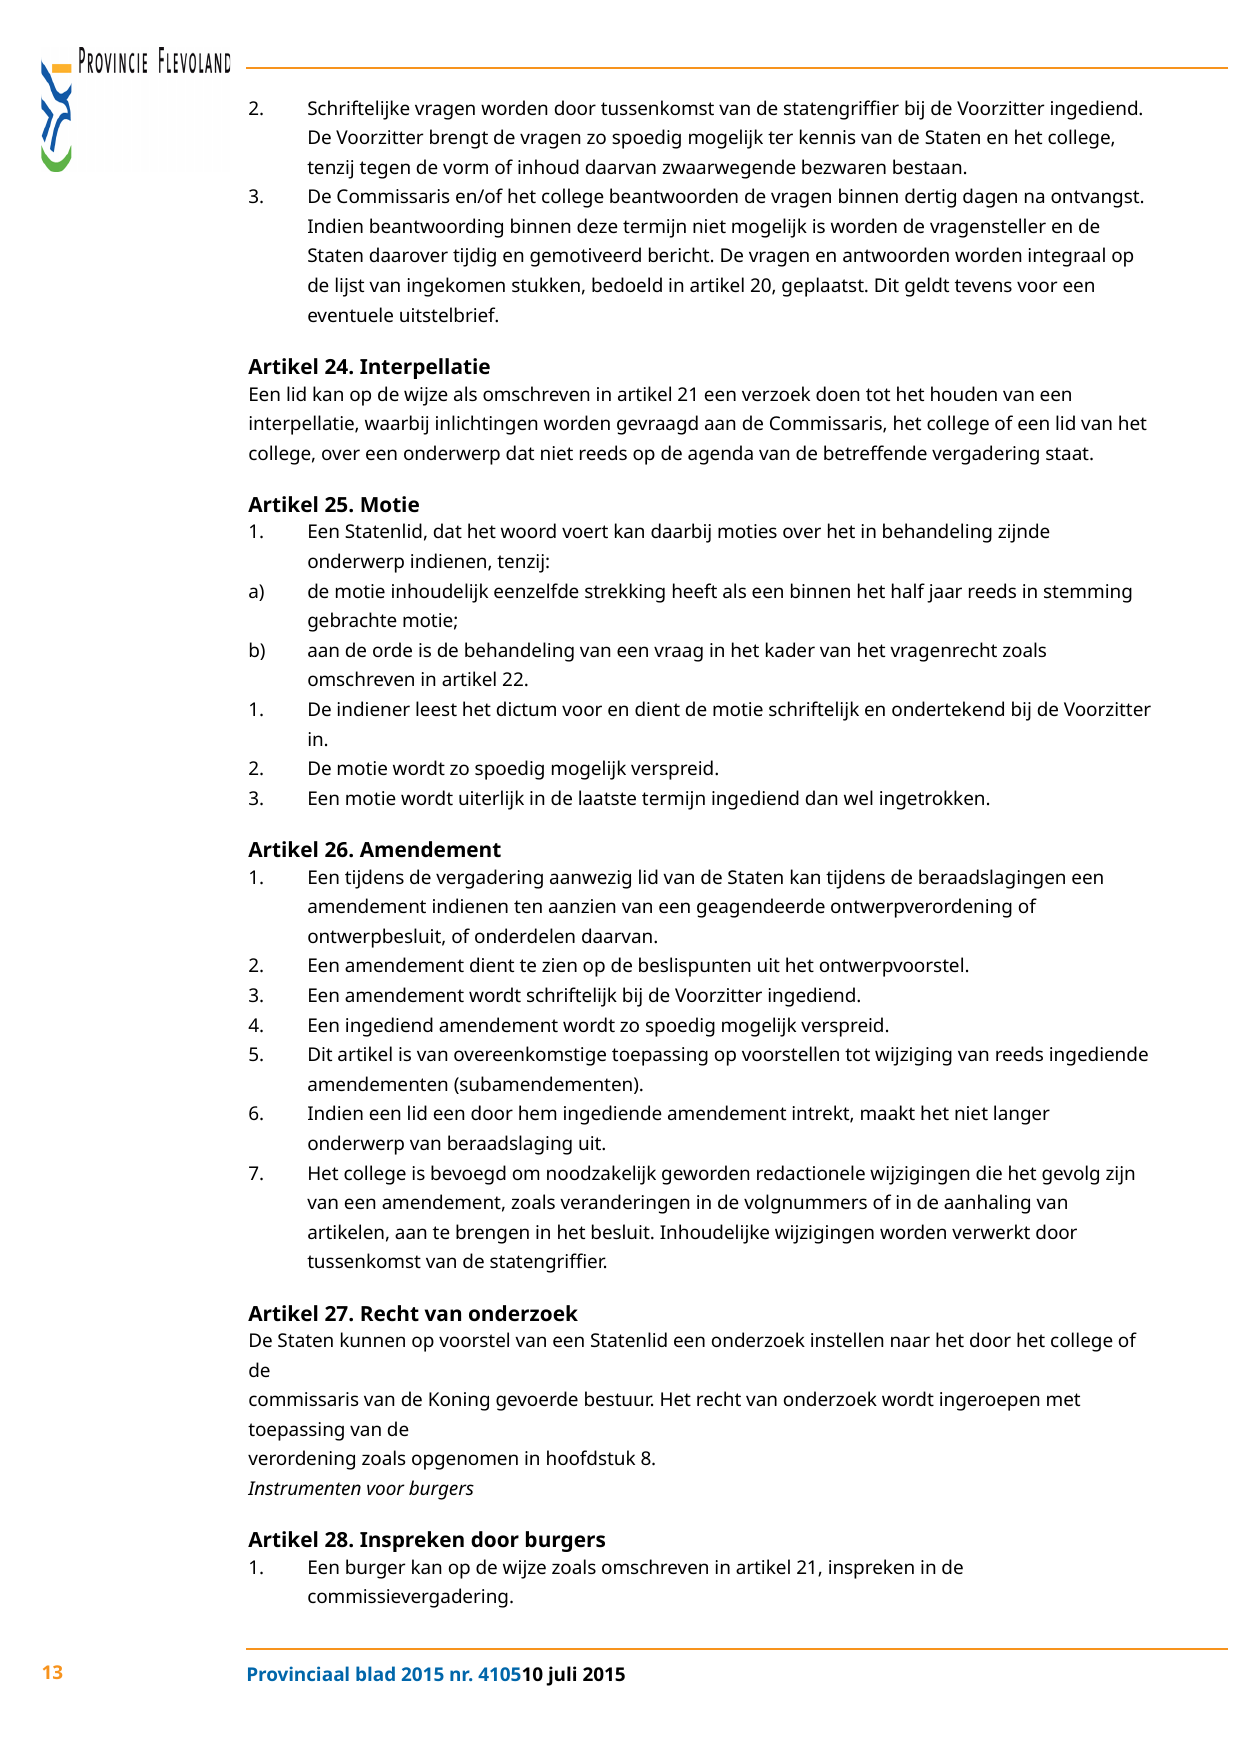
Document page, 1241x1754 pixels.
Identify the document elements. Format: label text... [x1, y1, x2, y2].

list Een amendement wordt schriftelijk bij de Voorzitter ingediend. [248, 982, 1152, 1008]
text commissaris van de Koning gevoerde bestuur. Het recht van onderzoek wordt ingeroepen met toepassing van de [248, 1386, 1152, 1442]
text Artikel 25. Motie [248, 490, 1152, 519]
text Artikel 27. Recht van onderzoek [248, 1299, 1152, 1327]
list Een Statenlid, dat het woord voert kan daarbij moties over het in behandeling zijnde onderwerp indienen, tenzij: [248, 519, 1152, 574]
list Een ingediend amendement wordt zo spoedig mogelijk verspreid. [248, 1012, 1152, 1037]
list Een tijdens de vergadering aanwezig lid van de Staten kan tijdens de beraadslagingen een amendement indienen ten aanzien van een geagendeerde ontwerpverordening of ontwerpbesluit, of onderdelen daarvan. [248, 864, 1152, 949]
text Instrumenten voor burgers [248, 1475, 1152, 1501]
list Dit artikel is van overeenkomstige toepassing op voorstellen tot wijziging van reeds ingediende amendementen (subamendementen). [248, 1041, 1152, 1097]
list Het college is bevoegd om noodzakelijk geworden redactionele wijzigingen die het gevolg zijn van een amendement, zoals veranderingen in de volgnummers of in de aanhaling van artikelen, aan te brengen in het besluit. Inhoudelijke wijzigingen worden verwerkt door tussenkomst van de statengriffier. [248, 1160, 1152, 1274]
text De Staten kunnen op voorstel van een Statenlid een onderzoek instellen naar het door het college of de [248, 1327, 1152, 1383]
list De indiener leest het dictum voor en dient de motie schriftelijk en ondertekend bij de Voorzitter in. [248, 696, 1152, 752]
list Indien een lid een door hem ingediende amendement intrekt, maakt het niet langer onderwerp van beraadslaging uit. [248, 1101, 1152, 1156]
list Een burger kan op de wijze zoals omschreven in artikel 21, inspreken in de commissievergadering. [248, 1554, 1152, 1609]
text verordening zoals opgenomen in hoofdstuk 8. [248, 1446, 1152, 1471]
text Artikel 24. Interpellatie [248, 352, 1152, 381]
list De motie wordt zo spoedig mogelijk verspreid. [248, 755, 1152, 781]
picture [41, 47, 231, 172]
list De Commissaris en/of het college beantwoorden de vragen binnen dertig dagen na ontvangst. Indien beantwoording binnen deze termijn niet mogelijk is worden de vragensteller en de Staten daarover tijdig en gemotiveerd bericht. De vragen en antwoorden worden integraal op de lijst van ingekomen stukken, bedoeld in artikel 20, geplaatst. Dit geldt tevens voor een eventuele uitstelbrief. [248, 183, 1152, 328]
list aan de orde is de behandeling van een vraag in het kader van het vragenrecht zoals omschreven in artikel 22. [248, 637, 1152, 692]
text Artikel 26. Amendement [248, 835, 1152, 864]
list Een motie wordt uiterlijk in de laatste termijn ingediend dan wel ingetrokken. [248, 785, 1152, 811]
list Een amendement dient te zien op de beslispunten uit het ontwerpvoorstel. [248, 953, 1152, 978]
text Een lid kan op de wijze als omschreven in artikel 21 een verzoek doen tot het houden van een interpellatie, waarbij inlichtingen worden gevraagd aan de Commissaris, het college of een lid van het college, over een onderwerp dat niet reeds op de agenda van de betreffende vergadering staat. [248, 381, 1152, 466]
list de motie inhoudelijk eenzelfde strekking heeft als een binnen het half jaar reeds in stemming gebrachte motie; [248, 578, 1152, 633]
list Schriftelijke vragen worden door tussenkomst van de statengriffier bij de Voorzitter ingediend. De Voorzitter brengt de vragen zo spoedig mogelijk ter kennis van de Staten en het college, tenzij tegen de vorm of inhoud daarvan zwaarwegende bezwaren bestaan. [248, 95, 1152, 180]
text Artikel 28. Inspreken door burgers [248, 1526, 1152, 1554]
